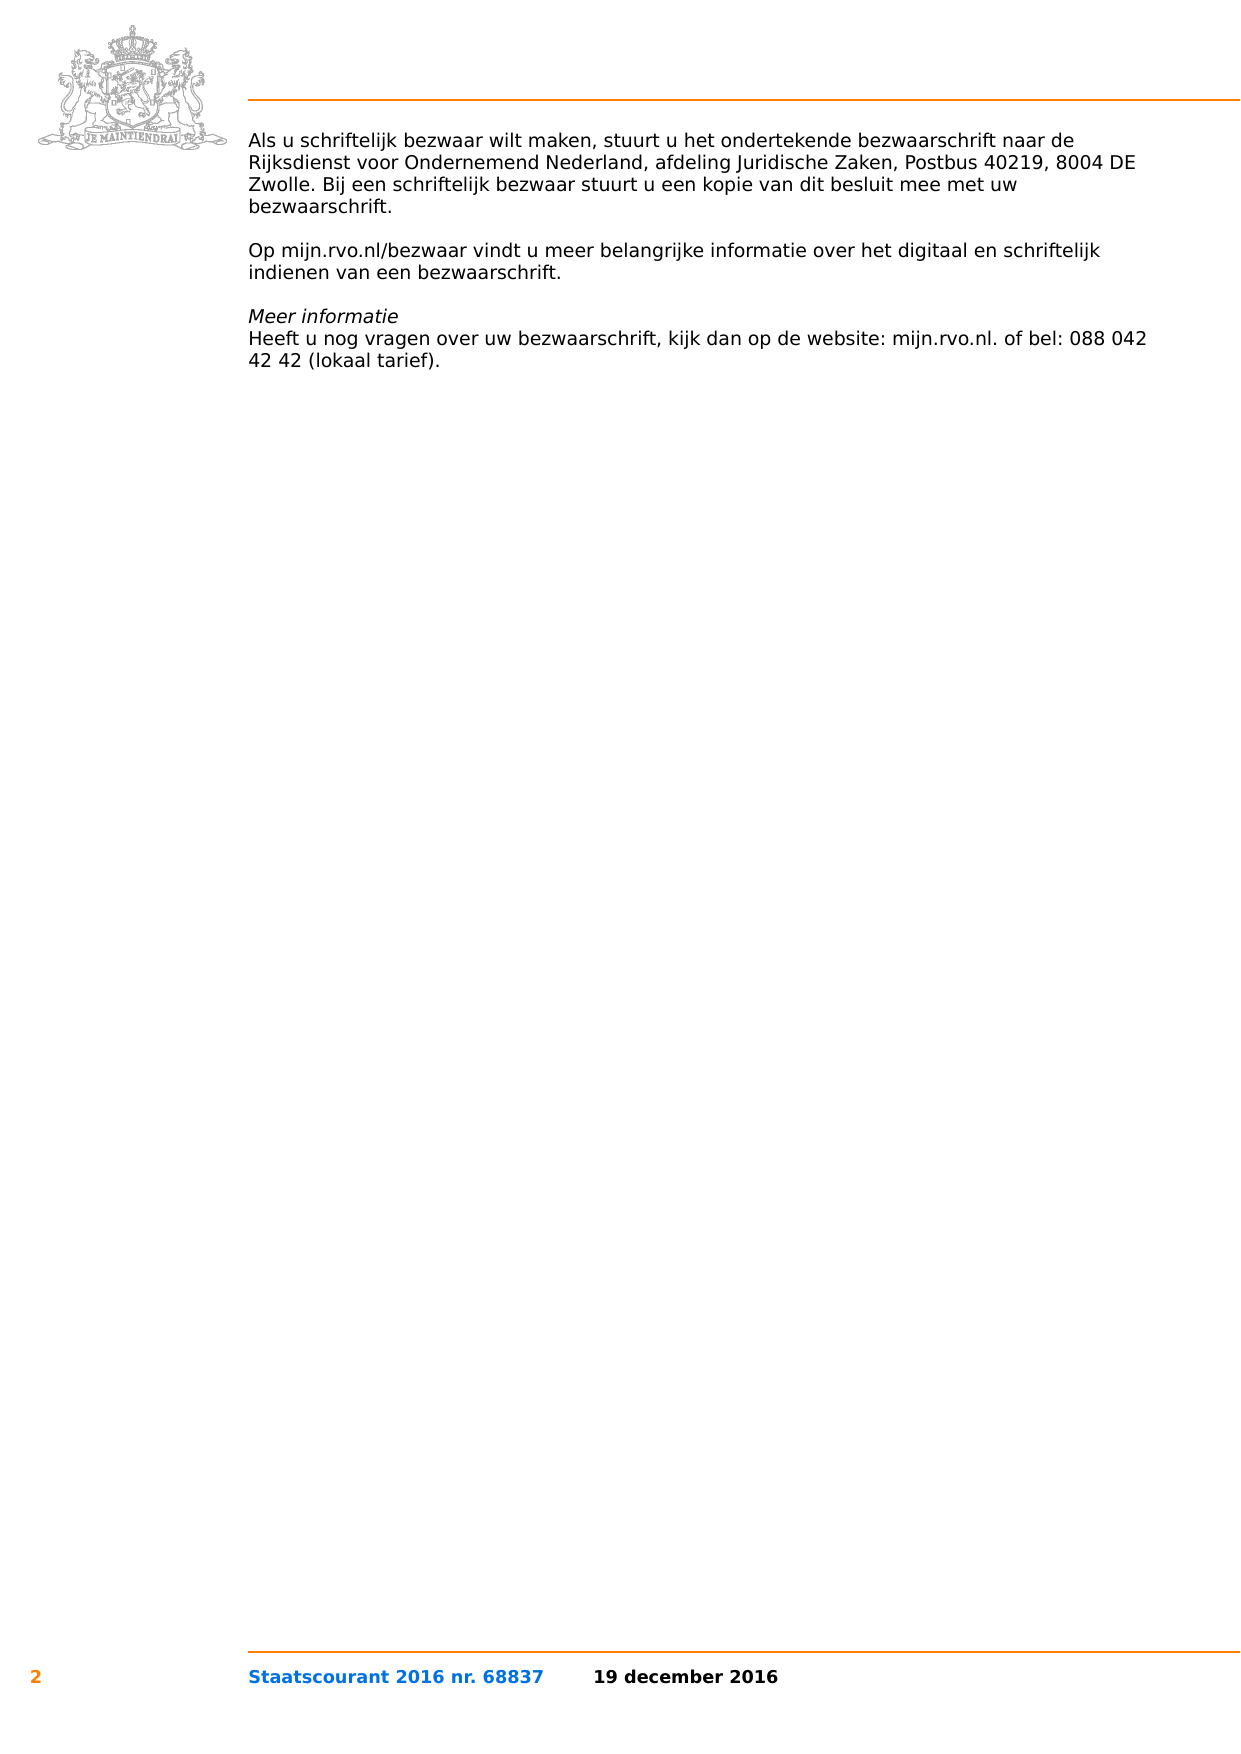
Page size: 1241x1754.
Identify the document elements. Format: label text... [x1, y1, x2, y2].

text Als u schriftelijk bezwaar wilt maken, stuurt u het ondertekende bezwaarschrift naar de Rijksdienst voor Ondernemend Nederland, afdeling Juridische Zaken, Postbus 40219, 8004 DE Zwolle. Bij een schriftelijk bezwaar stuurt u een kopie van dit besluit mee met uw bezwaarschrift. [248, 130, 1163, 218]
picture [38, 25, 227, 150]
text Heeft u nog vragen over uw bezwaarschrift, kijk dan op de website: mijn.rvo.nl. of bel: 088 042 42 42 (lokaal tarief). [248, 327, 1163, 371]
text Op mijn.rvo.nl/bezwaar vindt u meer belangrijke informatie over het digitaal en schriftelijk indienen van een bezwaarschrift. [248, 240, 1163, 284]
text Meer informatie [248, 306, 1163, 327]
